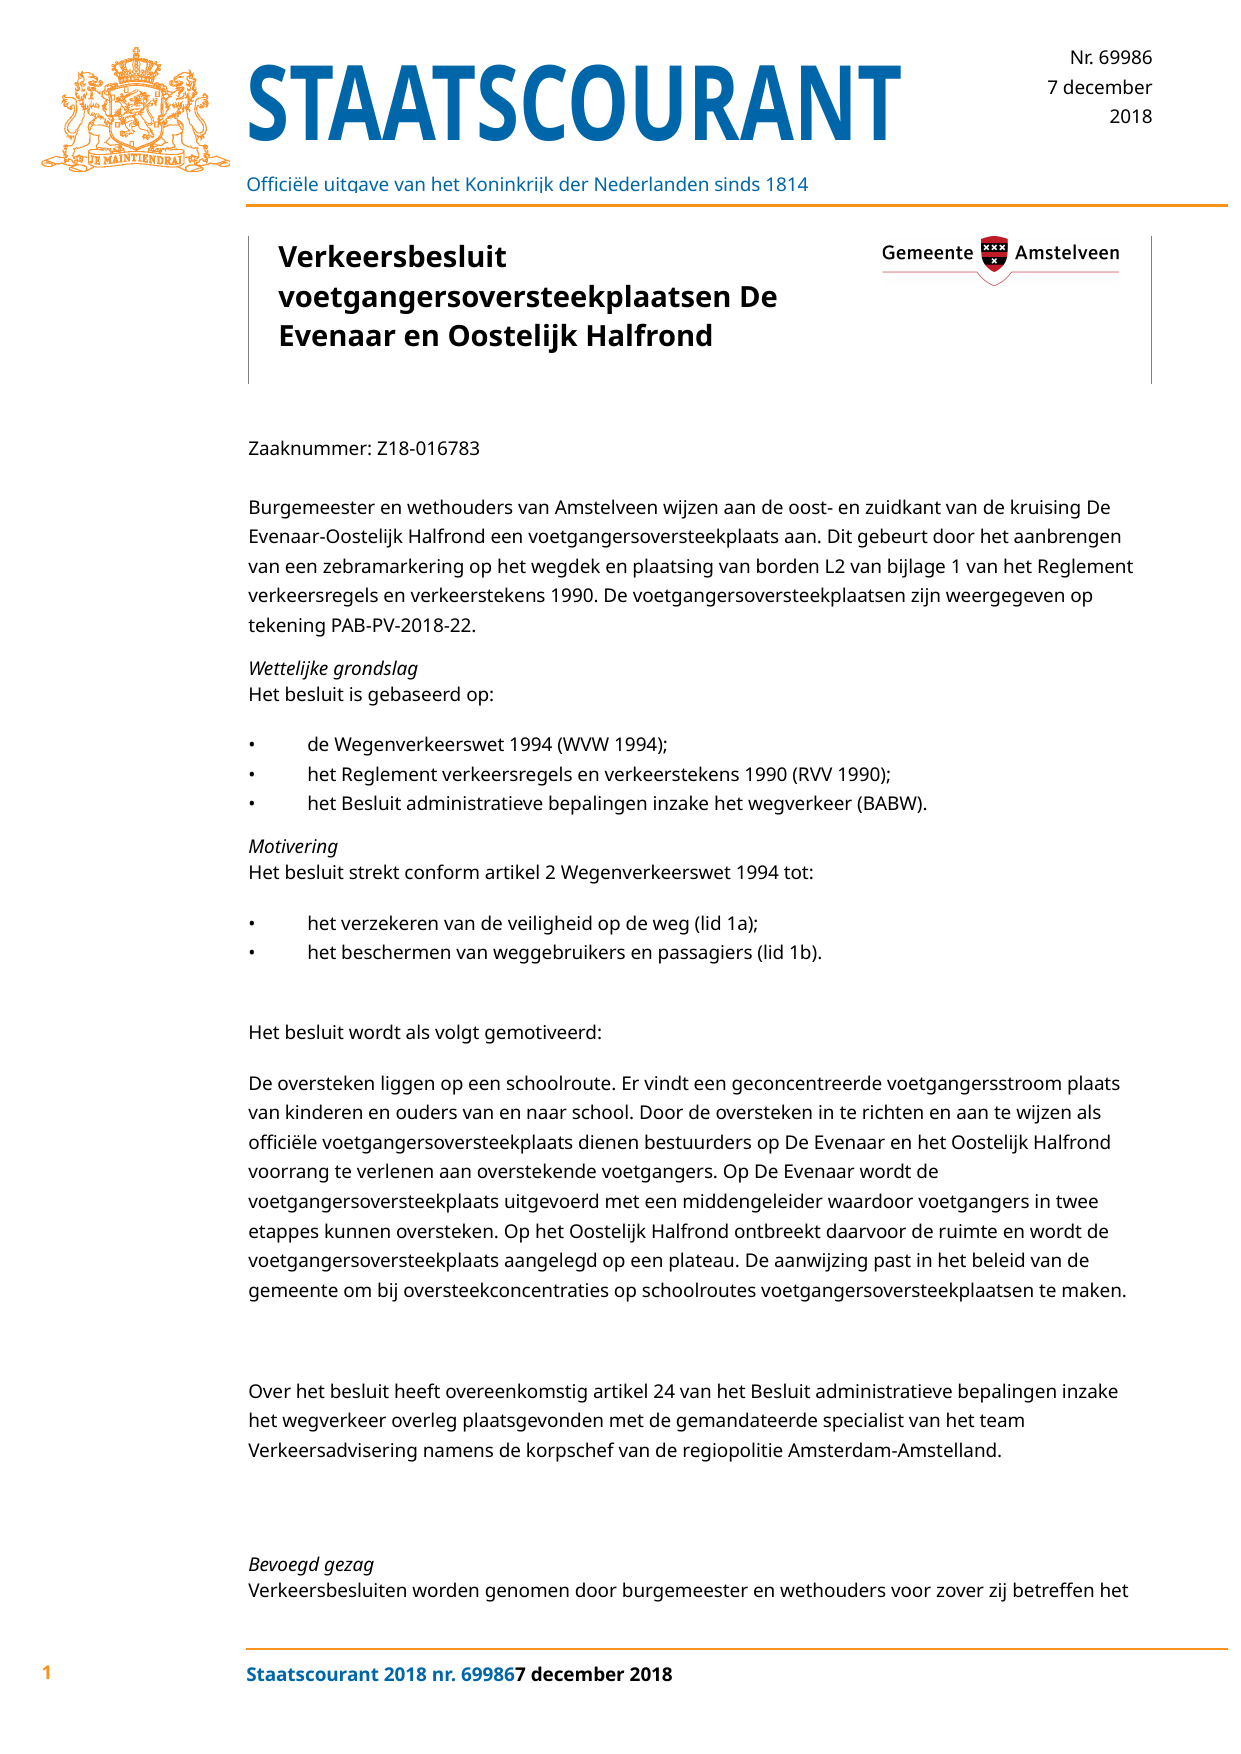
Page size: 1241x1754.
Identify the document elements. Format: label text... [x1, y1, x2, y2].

table_header Verkeersbesluit voetgangersoversteekplaatsen De Evenaar en Oostelijk Halfrond [249, 236, 850, 384]
list de Wegenverkeerswet 1994 (WVW 1994); [248, 731, 1152, 757]
text Motivering [248, 834, 1152, 859]
list het Reglement verkeersregels en verkeerstekens 1990 (RVV 1990); [248, 761, 1152, 787]
list het beschermen van weggebruikers en passagiers (lid 1b). [248, 939, 1152, 965]
text Zaaknummer: Z18-016783 [248, 435, 1152, 460]
text De oversteken liggen op een schoolroute. Er vindt een geconcentreerde voetgangersstroom plaats van kinderen en ouders van en naar school. Door de oversteken in te richten en aan te wijzen als officiële voetgangersoversteekplaats dienen bestuurders op De Evenaar en het Oostelijk Halfrond voorrang te verlenen aan overstekende voetgangers. Op De Evenaar wordt de voetgangersoversteekplaats uitgevoerd met een middengeleider waardoor voetgangers in twee etappes kunnen oversteken. Op het Oostelijk Halfrond ontbreekt daarvoor de ruimte en wordt de voetgangersoversteekplaats aangelegd op een plateau. De aanwijzing past in het beleid van de gemeente om bij oversteekconcentraties op schoolroutes voetgangersoversteekplaatsen te maken. [248, 1070, 1152, 1303]
list het verzekeren van de veiligheid op de weg (lid 1a); [248, 910, 1152, 936]
text Verkeersbesluiten worden genomen door burgemeester en wethouders voor zover zij betreffen het [248, 1577, 1152, 1603]
text Bevoegd gezag [248, 1551, 1152, 1577]
text Burgemeester en wethouders van Amstelveen wijzen aan de oost- en zuidkant van de kruising De Evenaar-Oostelijk Halfrond een voetgangersoversteekplaats aan. Dit gebeurt door het aanbrengen van een zebramarkering op het wegdek en plaatsing van borden L2 van bijlage 1 van het Reglement verkeersregels en verkeerstekens 1990. De voetgangersoversteekplaatsen zijn weergegeven op tekening PAB-PV-2018-22. [248, 494, 1152, 638]
text Het besluit strekt conform artikel 2 Wegenverkeerswet 1994 tot: [248, 859, 1152, 885]
table_header [850, 236, 1151, 384]
text Wettelijke grondslag [248, 655, 1152, 681]
text Het besluit wordt als volgt gemotiveerd: [248, 1019, 1152, 1045]
text Over het besluit heeft overeenkomstig artikel 24 van het Besluit administratieve bepalingen inzake het wegverkeer overleg plaatsgevonden met de gemandateerde specialist van het team Verkeersadvisering namens de korpschef van de regiopolitie Amsterdam-Amstelland. [248, 1378, 1152, 1463]
text Het besluit is gebaseerd op: [248, 681, 1152, 707]
picture [41, 47, 231, 172]
picture [882, 236, 1119, 286]
list het Besluit administratieve bepalingen inzake het wegverkeer (BABW). [248, 791, 1152, 816]
